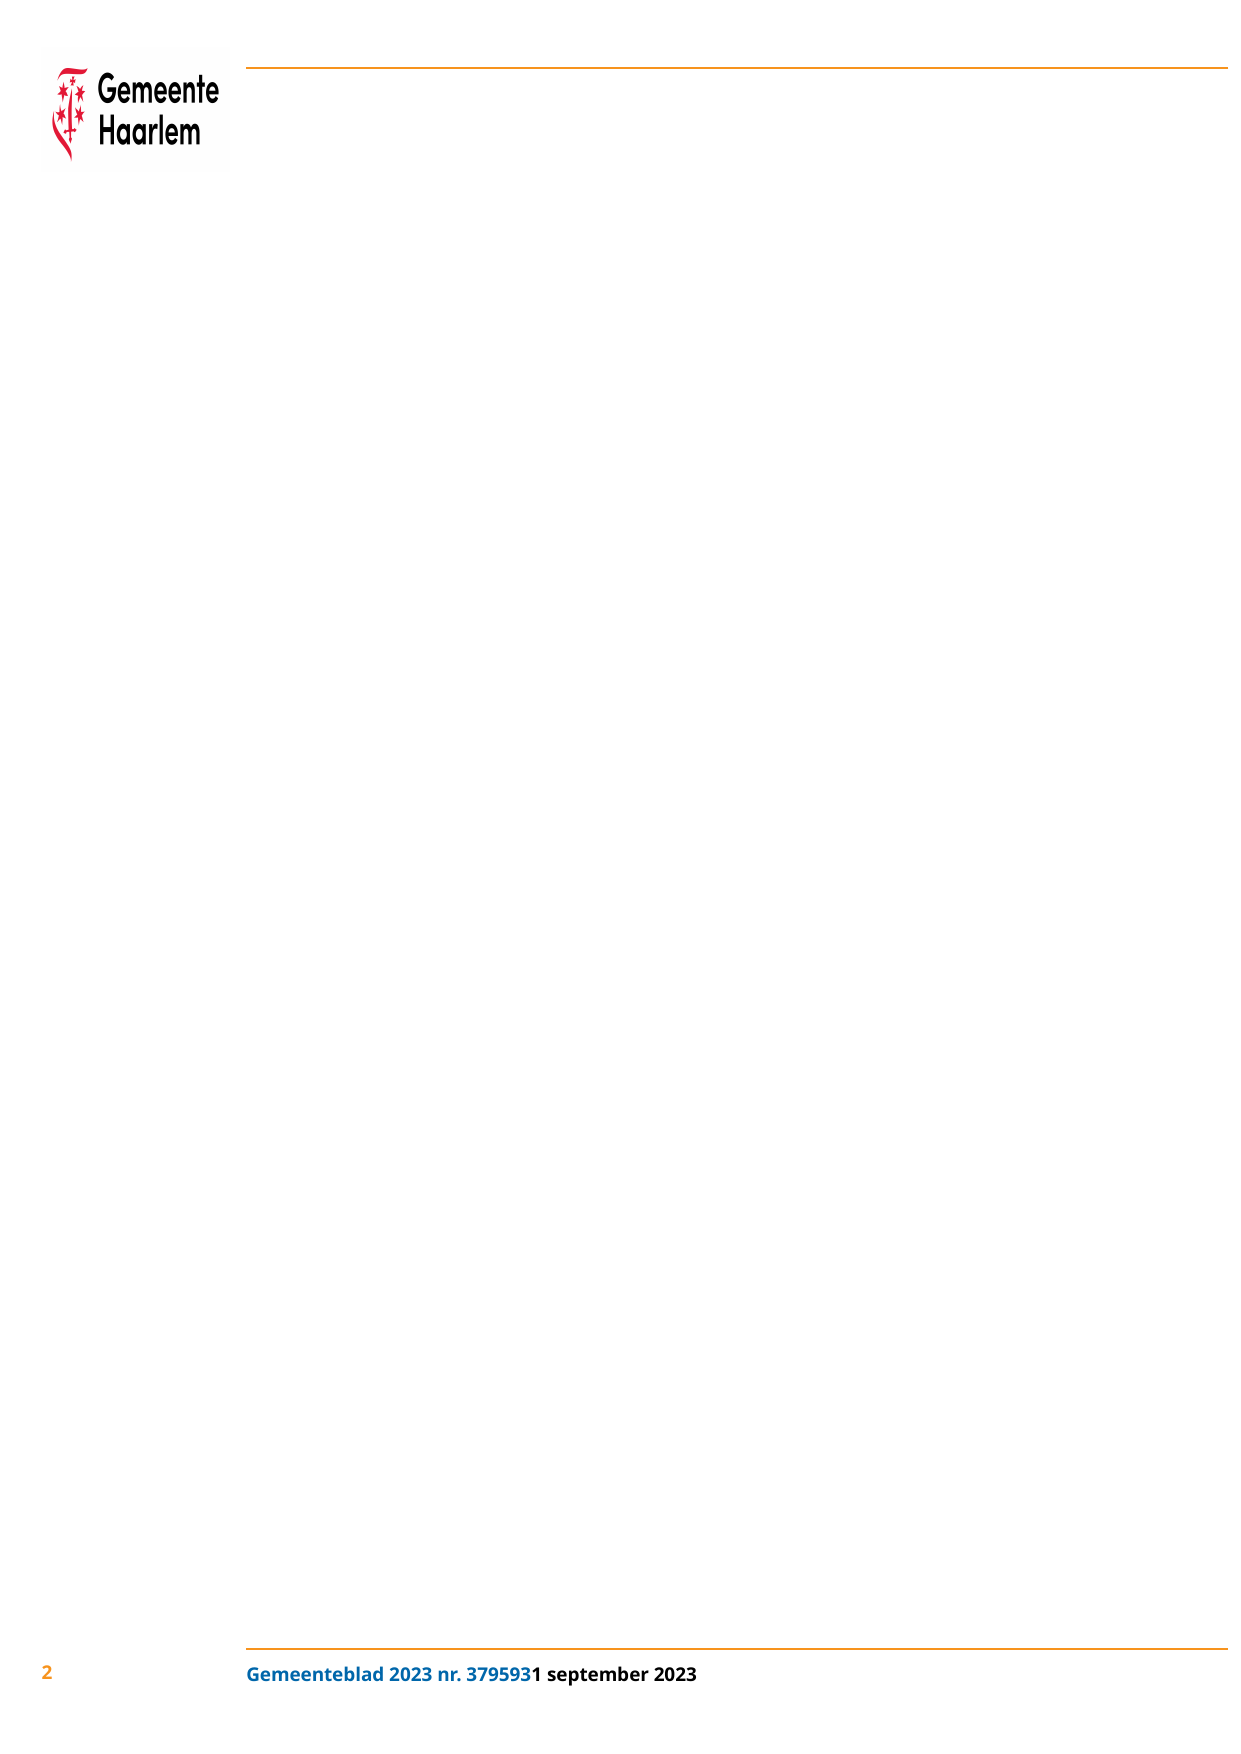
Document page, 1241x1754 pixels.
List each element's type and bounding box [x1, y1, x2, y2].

picture [41, 47, 231, 172]
